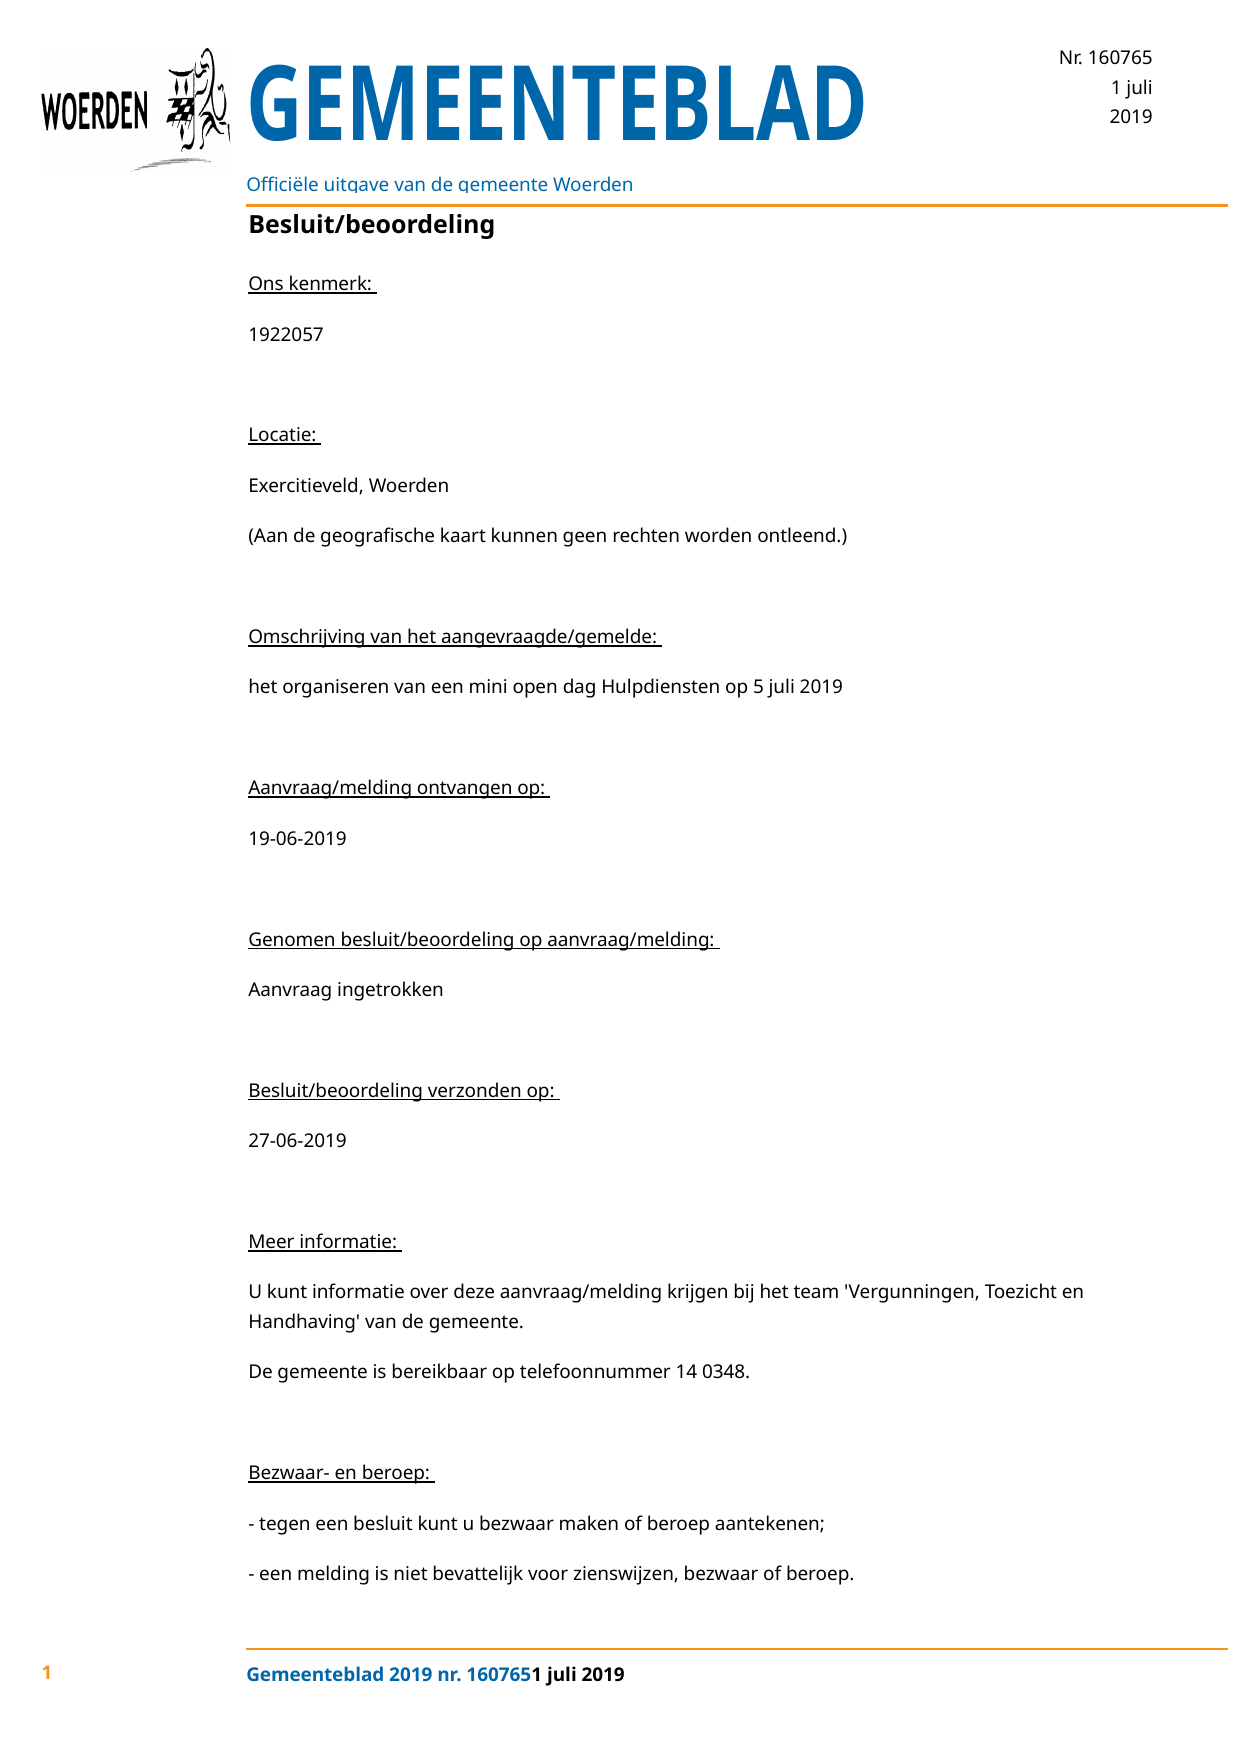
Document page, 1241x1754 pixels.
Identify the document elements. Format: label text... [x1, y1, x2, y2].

text Exercitieveld, Woerden [248, 472, 1152, 498]
text - een melding is niet bevattelijk voor zienswijzen, bezwaar of beroep. [248, 1560, 1152, 1586]
text 19-06-2019 [248, 825, 1152, 851]
picture [41, 47, 231, 172]
text het organiseren van een mini open dag Hulpdiensten op 5 juli 2019 [248, 674, 1152, 699]
text Genomen besluit/beoordeling op aanvraag/melding: [248, 926, 1152, 951]
text Bezwaar- en beroep: [248, 1459, 1152, 1485]
text 27-06-2019 [248, 1127, 1152, 1153]
text Aanvraag/melding ontvangen op: [248, 774, 1152, 800]
text - tegen een besluit kunt u bezwaar maken of beroep aantekenen; [248, 1510, 1152, 1536]
text (Aan de geografische kaart kunnen geen rechten worden ontleend.) [248, 522, 1152, 548]
text Ons kenmerk: [248, 270, 1152, 296]
text Besluit/beoordeling verzonden op: [248, 1077, 1152, 1103]
text Aanvraag ingetrokken [248, 976, 1152, 1002]
text Locatie: [248, 422, 1152, 447]
text De gemeente is bereikbaar op telefoonnummer 14 0348. [248, 1359, 1152, 1384]
text 1922057 [248, 321, 1152, 346]
text Besluit/beoordeling [248, 207, 1152, 241]
text U kunt informatie over deze aanvraag/melding krijgen bij het team 'Vergunningen, Toezicht en Handhaving' van de gemeente. [248, 1279, 1152, 1334]
text Omschrijving van het aangevraagde/gemelde: [248, 623, 1152, 649]
text Meer informatie: [248, 1228, 1152, 1254]
